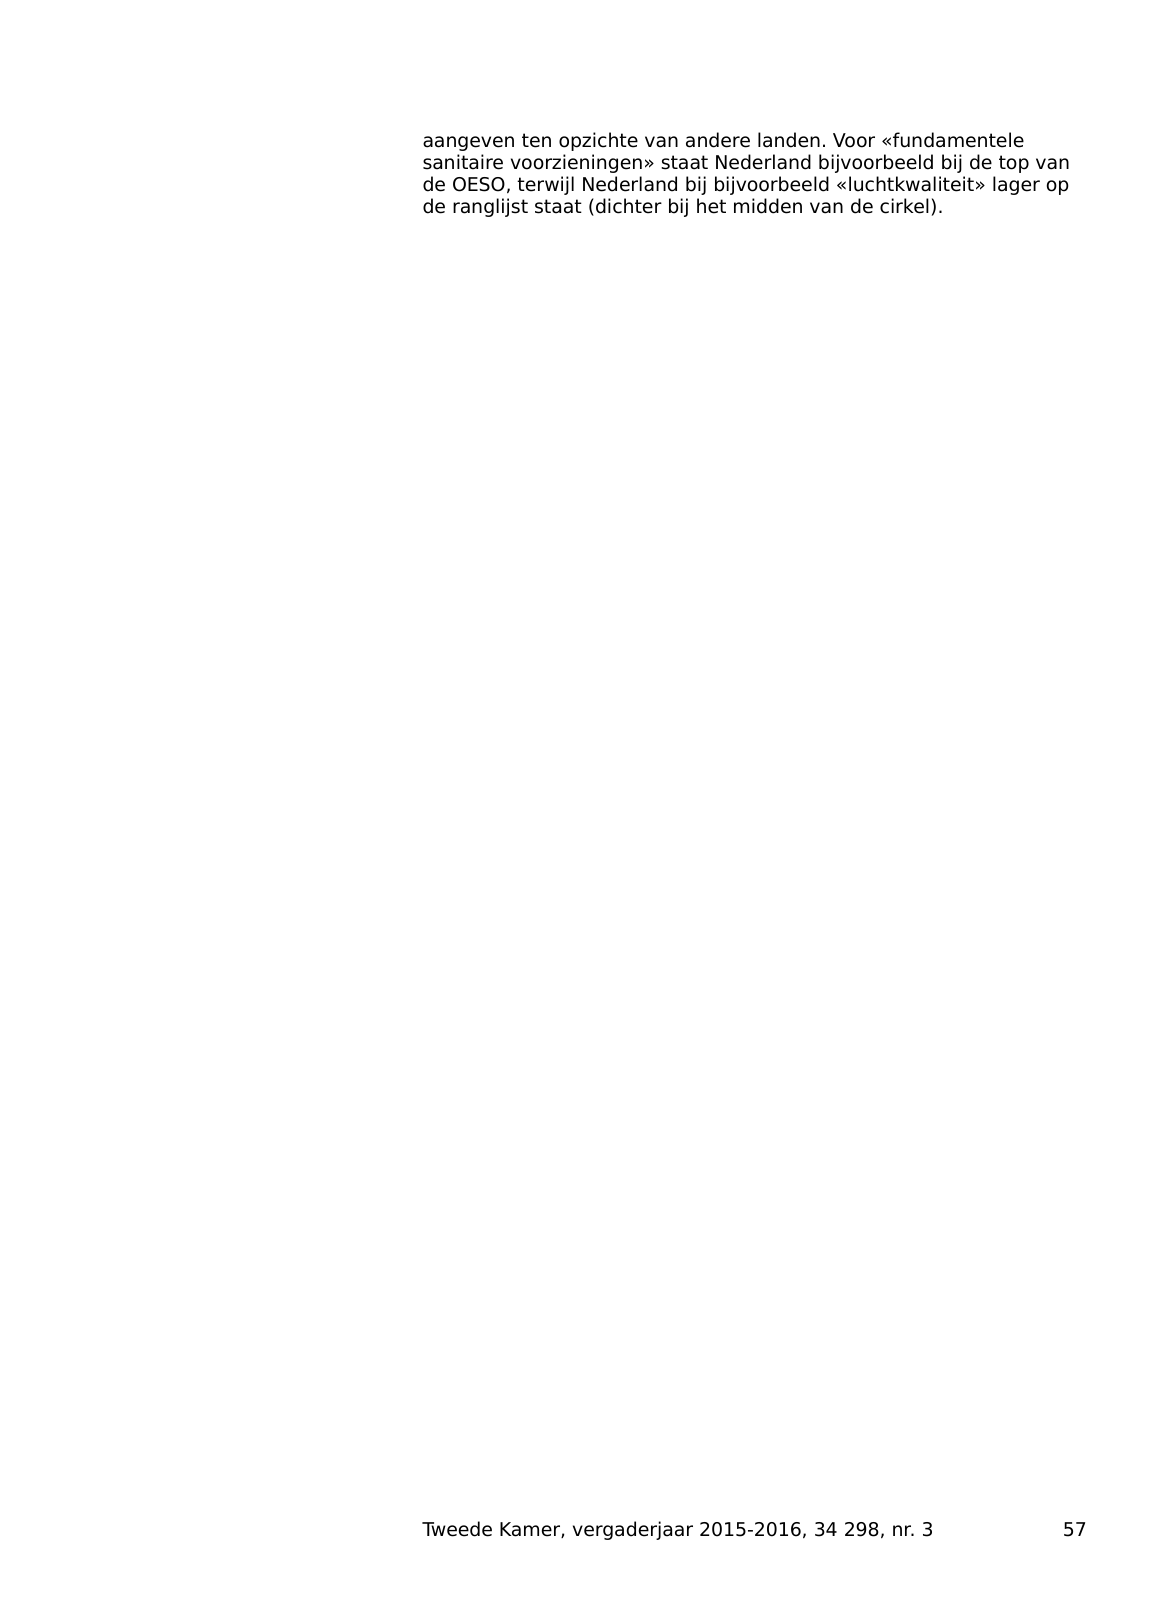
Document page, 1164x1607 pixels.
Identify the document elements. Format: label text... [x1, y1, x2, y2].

text aangeven ten opzichte van andere landen. Voor «fundamentele sanitaire voorzieningen» staat Nederland bijvoorbeeld bij de top van de OESO, terwijl Nederland bij bijvoorbeeld «luchtkwaliteit» lager op de ranglijst staat (dichter bij het midden van de cirkel). [422, 130, 1087, 218]
